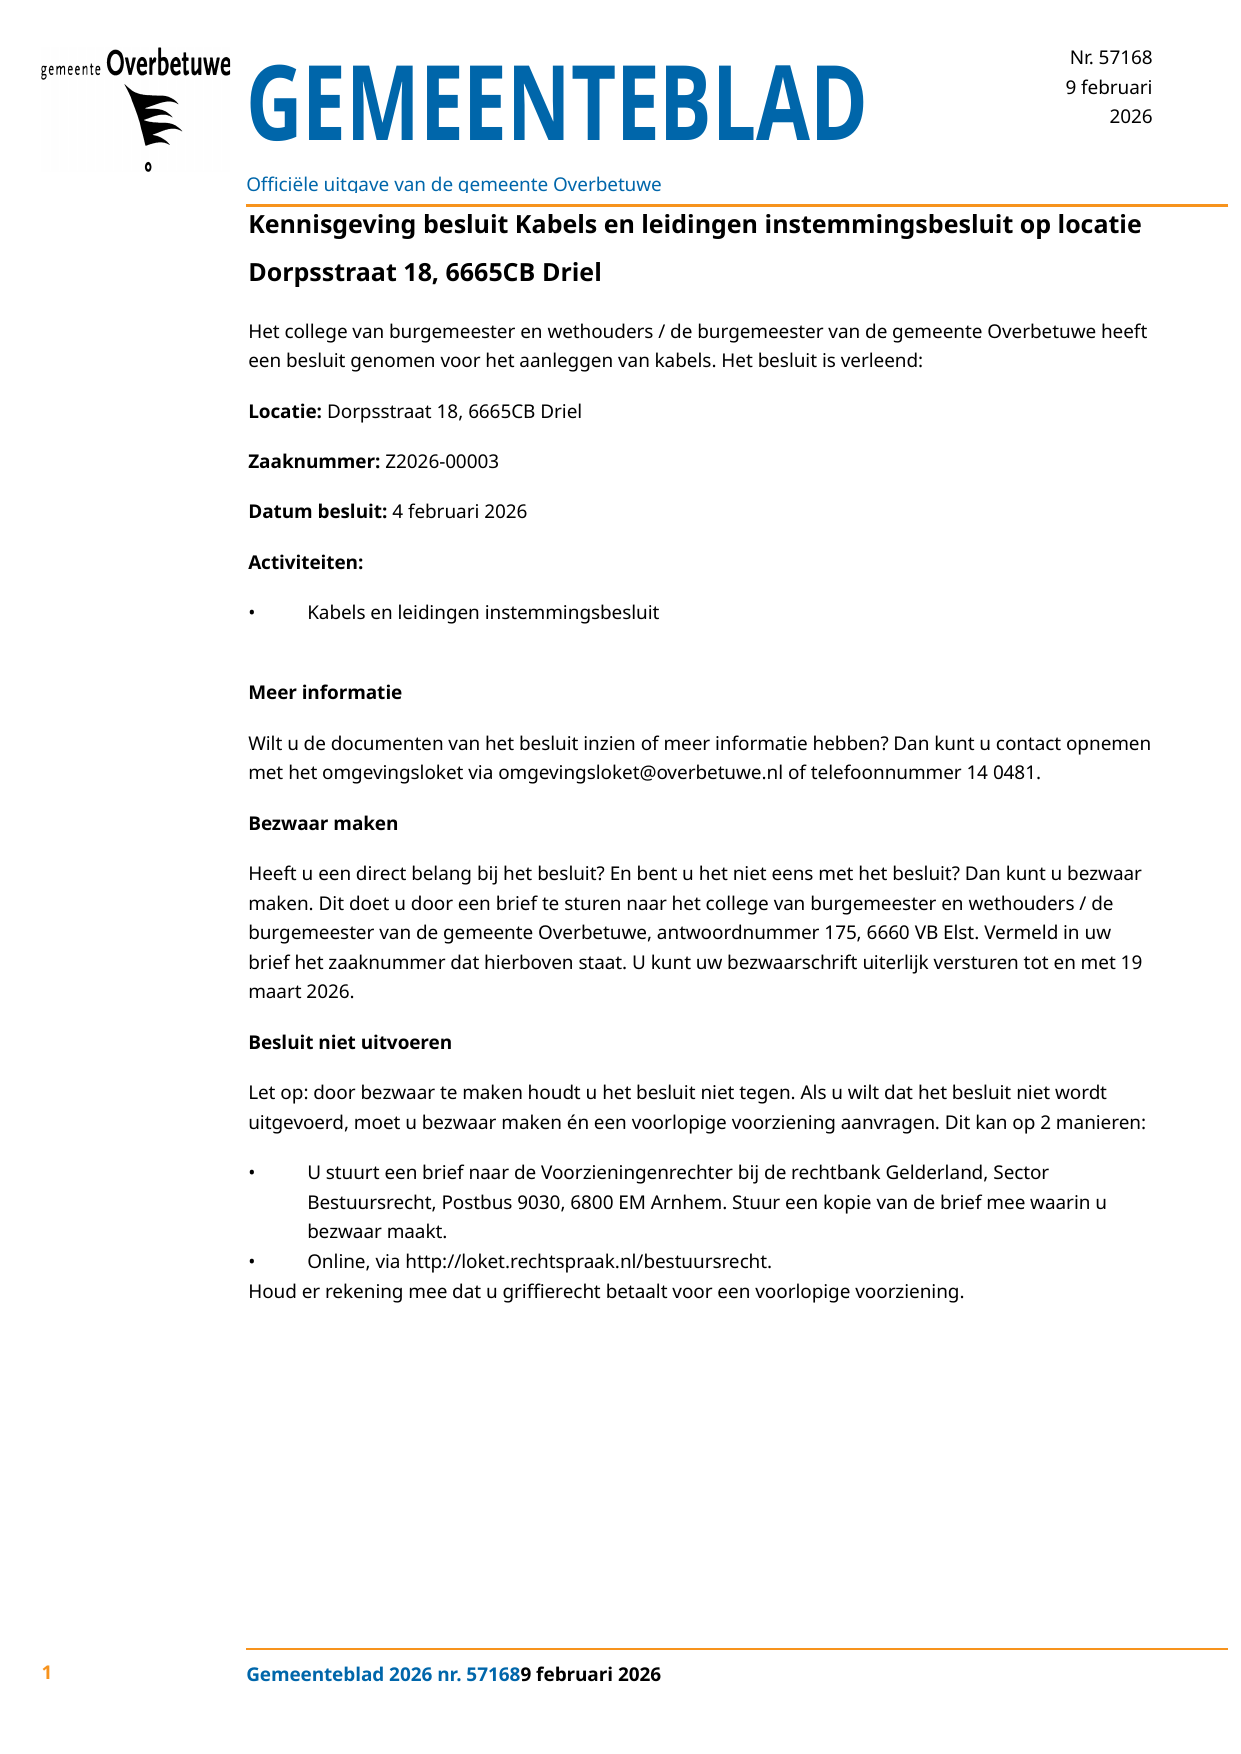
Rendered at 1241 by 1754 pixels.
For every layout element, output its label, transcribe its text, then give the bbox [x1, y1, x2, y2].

text Let op: door bezwaar te maken houdt u het besluit niet tegen. Als u wilt dat het besluit niet wordt uitgevoerd, moet u bezwaar maken én een voorlopige voorziening aanvragen. Dit kan op 2 manieren: [248, 1079, 1152, 1135]
text Wilt u de documenten van het besluit inzien of meer informatie hebben? Dan kunt u contact opnemen met het omgevingsloket via omgevingsloket@overbetuwe.nl of telefoonnummer 14 0481. [248, 730, 1152, 785]
list Kabels en leidingen instemmingsbesluit [248, 599, 1152, 625]
list Online, via http://loket.rechtspraak.nl/bestuursrecht. [248, 1248, 1152, 1274]
text Bezwaar maken [248, 810, 1152, 836]
text Heeft u een direct belang bij het besluit? En bent u het niet eens met het besluit? Dan kunt u bezwaar maken. Dit doet u door een brief te sturen naar het college van burgemeester en wethouders / de burgemeester van de gemeente Overbetuwe, antwoordnummer 175, 6660 VB Elst. Vermeld in uw brief het zaaknummer dat hierboven staat. U kunt uw bezwaarschrift uiterlijk versturen tot en met 19 maart 2026. [248, 860, 1152, 1004]
picture [41, 47, 231, 172]
text Zaaknummer: Z2026-00003 [248, 448, 1152, 474]
text Datum besluit: 4 februari 2026 [248, 499, 1152, 524]
text Besluit niet uitvoeren [248, 1029, 1152, 1055]
text Kennisgeving besluit Kabels en leidingen instemmingsbesluit op locatie Dorpsstraat 18, 6665CB Driel [248, 207, 1152, 288]
text Het college van burgemeester en wethouders / de burgemeester van de gemeente Overbetuwe heeft een besluit genomen voor het aanleggen van kabels. Het besluit is verleend: [248, 318, 1152, 373]
text Houd er rekening mee dat u griffierecht betaalt voor een voorlopige voorziening. [248, 1278, 1152, 1304]
text Meer informatie [248, 679, 1152, 705]
text Locatie: Dorpsstraat 18, 6665CB Driel [248, 398, 1152, 424]
text Activiteiten: [248, 549, 1152, 575]
list U stuurt een brief naar de Voorzieningenrechter bij de rechtbank Gelderland, Sector Bestuursrecht, Postbus 9030, 6800 EM Arnhem. Stuur een kopie van de brief mee waarin u bezwaar maakt. [248, 1159, 1152, 1244]
